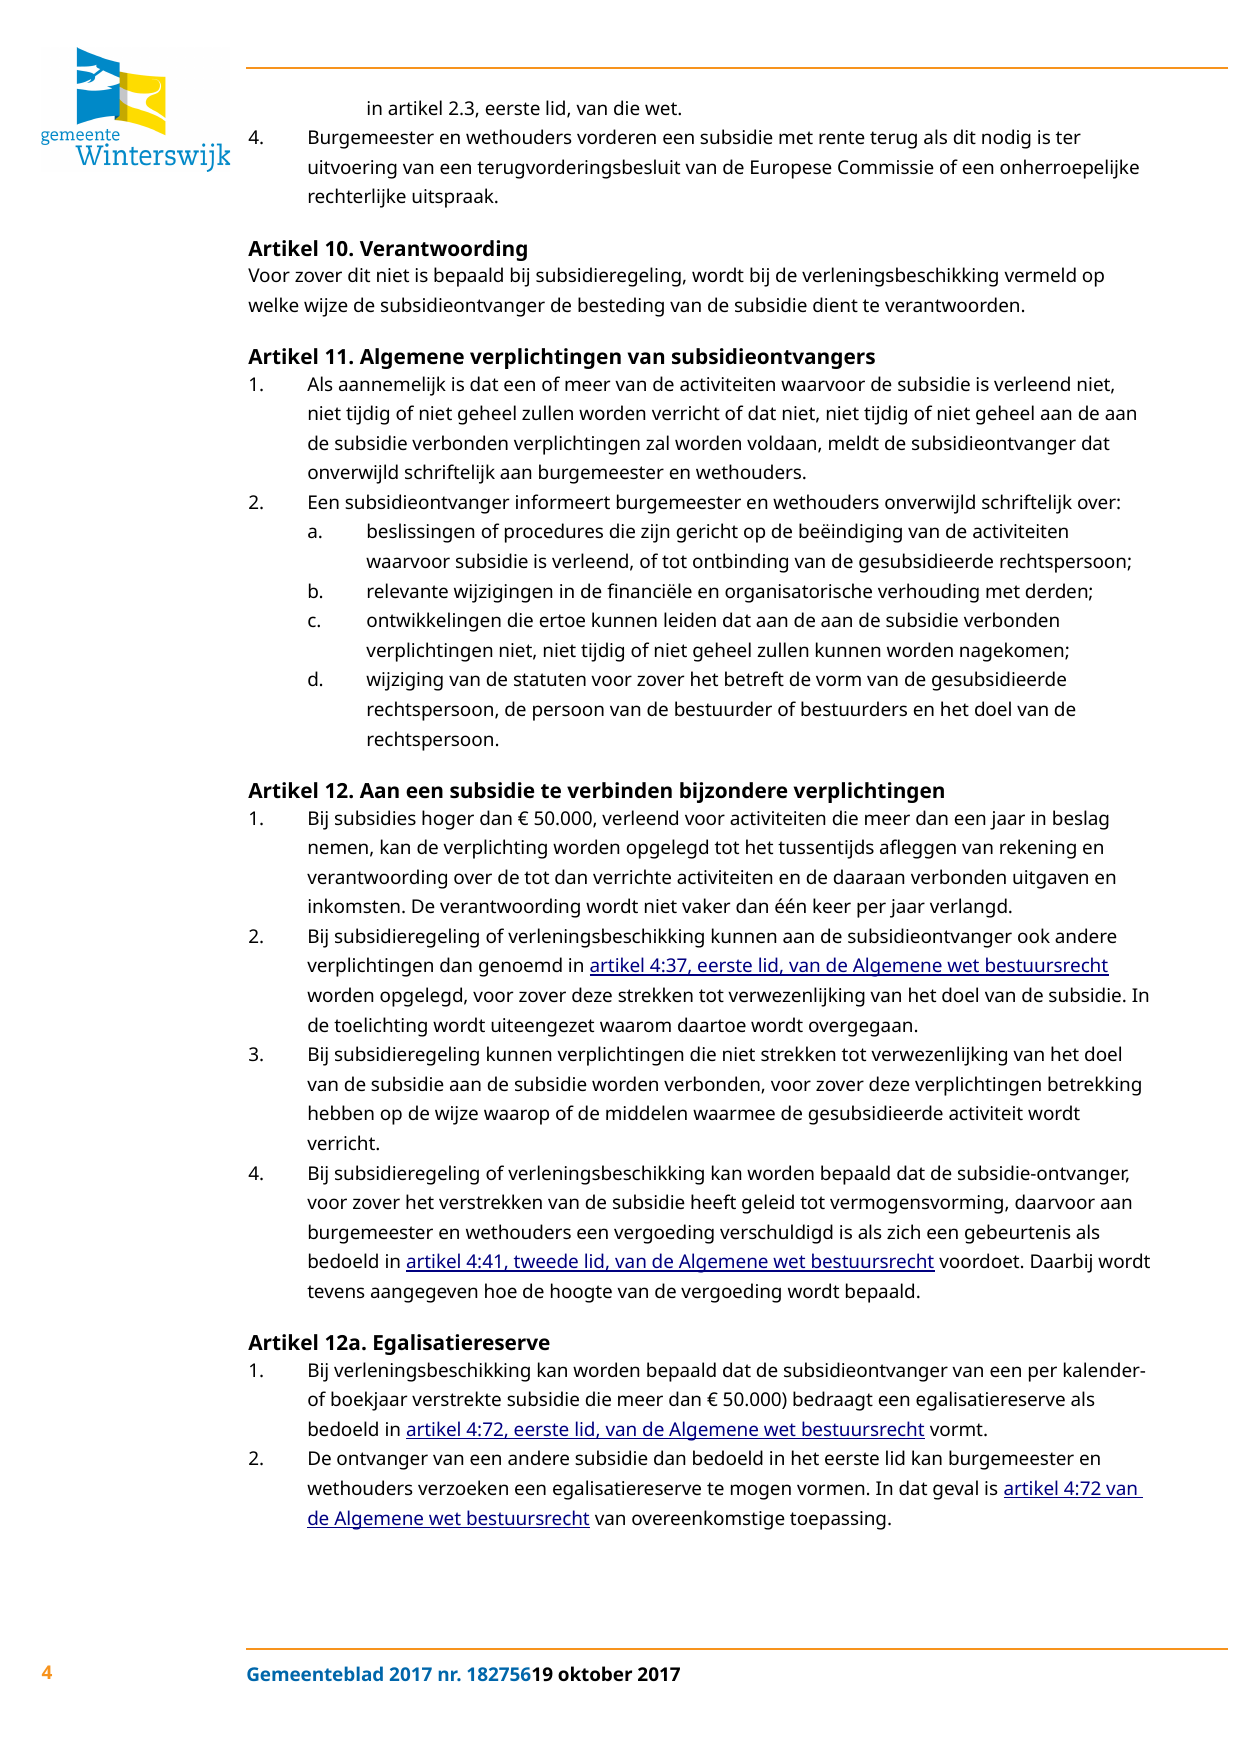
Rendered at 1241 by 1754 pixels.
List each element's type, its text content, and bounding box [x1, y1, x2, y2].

list in artikel 2.3, eerste lid, van die wet. [307, 95, 1152, 121]
list Bij verleningsbeschikking kan worden bepaald dat de subsidieontvanger van een per kalender- of boekjaar verstrekte subsidie die meer dan € 50.000) bedraagt een egalisatiereserve als bedoeld in artikel 4:72, eerste lid, van de Algemene wet bestuursrecht vormt. [248, 1357, 1152, 1442]
list Bij subsidieregeling kunnen verplichtingen die niet strekken tot verwezenlijking van het doel van de subsidie aan de subsidie worden verbonden, voor zover deze verplichtingen betrekking hebben op de wijze waarop of de middelen waarmee de gesubsidieerde activiteit wordt verricht. [248, 1041, 1152, 1156]
text Artikel 12a. Egalisatiereserve [248, 1328, 1152, 1357]
list Een subsidieontvanger informeert burgemeester en wethouders onverwijld schriftelijk over: [248, 489, 1152, 515]
text Voor zover dit niet is bepaald bij subsidieregeling, wordt bij de verleningsbeschikking vermeld op welke wijze de subsidieontvanger de besteding van de subsidie dient te verantwoorden. [248, 262, 1152, 318]
text Artikel 11. Algemene verplichtingen van subsidieontvangers [248, 342, 1152, 371]
picture [225, 153, 231, 162]
text Artikel 12. Aan een subsidie te verbinden bijzondere verplichtingen [248, 776, 1152, 805]
list relevante wijzigingen in de financiële en organisatorische verhouding met derden; [307, 578, 1152, 604]
list ontwikkelingen die ertoe kunnen leiden dat aan de aan de subsidie verbonden verplichtingen niet, niet tijdig of niet geheel zullen kunnen worden nagekomen; [307, 607, 1152, 663]
list Bij subsidieregeling of verleningsbeschikking kan worden bepaald dat de subsidie-ontvanger, voor zover het verstrekken van de subsidie heeft geleid tot vermogensvorming, daarvoor aan burgemeester en wethouders een vergoeding verschuldigd is als zich een gebeurtenis als bedoeld in artikel 4:41, tweede lid, van de Algemene wet bestuursrecht voordoet. Daarbij wordt tevens aangegeven hoe de hoogte van de vergoeding wordt bepaald. [248, 1160, 1152, 1304]
list De ontvanger van een andere subsidie dan bedoeld in het eerste lid kan burgemeester en wethouders verzoeken een egalisatiereserve te mogen vormen. In dat geval is artikel 4:72 van de Algemene wet bestuursrecht van overeenkomstige toepassing. [248, 1446, 1152, 1531]
list Als aannemelijk is dat een of meer van de activiteiten waarvoor de subsidie is verleend niet, niet tijdig of niet geheel zullen worden verricht of dat niet, niet tijdig of niet geheel aan de aan de subsidie verbonden verplichtingen zal worden voldaan, meldt de subsidieontvanger dat onverwijld schriftelijk aan burgemeester en wethouders. [248, 371, 1152, 485]
picture [41, 47, 231, 172]
list beslissingen of procedures die zijn gericht op de beëindiging van de activiteiten waarvoor subsidie is verleend, of tot ontbinding van de gesubsidieerde rechtspersoon; [307, 519, 1152, 574]
list wijziging van de statuten voor zover het betreft de vorm van de gesubsidieerde rechtspersoon, de persoon van de bestuurder of bestuurders en het doel van de rechtspersoon. [307, 667, 1152, 752]
list Burgemeester en wethouders vorderen een subsidie met rente terug als dit nodig is ter uitvoering van een terugvorderingsbesluit van de Europese Commissie of een onherroepelijke rechterlijke uitspraak. [248, 124, 1152, 209]
list Bij subsidies hoger dan € 50.000, verleend voor activiteiten die meer dan een jaar in beslag nemen, kan de verplichting worden opgelegd tot het tussentijds afleggen van rekening en verantwoording over de tot dan verrichte activiteiten en de daaraan verbonden uitgaven en inkomsten. De verantwoording wordt niet vaker dan één keer per jaar verlangd. [248, 805, 1152, 919]
text Artikel 10. Verantwoording [248, 234, 1152, 262]
list Bij subsidieregeling of verleningsbeschikking kunnen aan de subsidieontvanger ook andere verplichtingen dan genoemd in artikel 4:37, eerste lid, van de Algemene wet bestuursrecht worden opgelegd, voor zover deze strekken tot verwezenlijking van het doel van de subsidie. In de toelichting wordt uiteengezet waarom daartoe wordt overgegaan. [248, 923, 1152, 1037]
